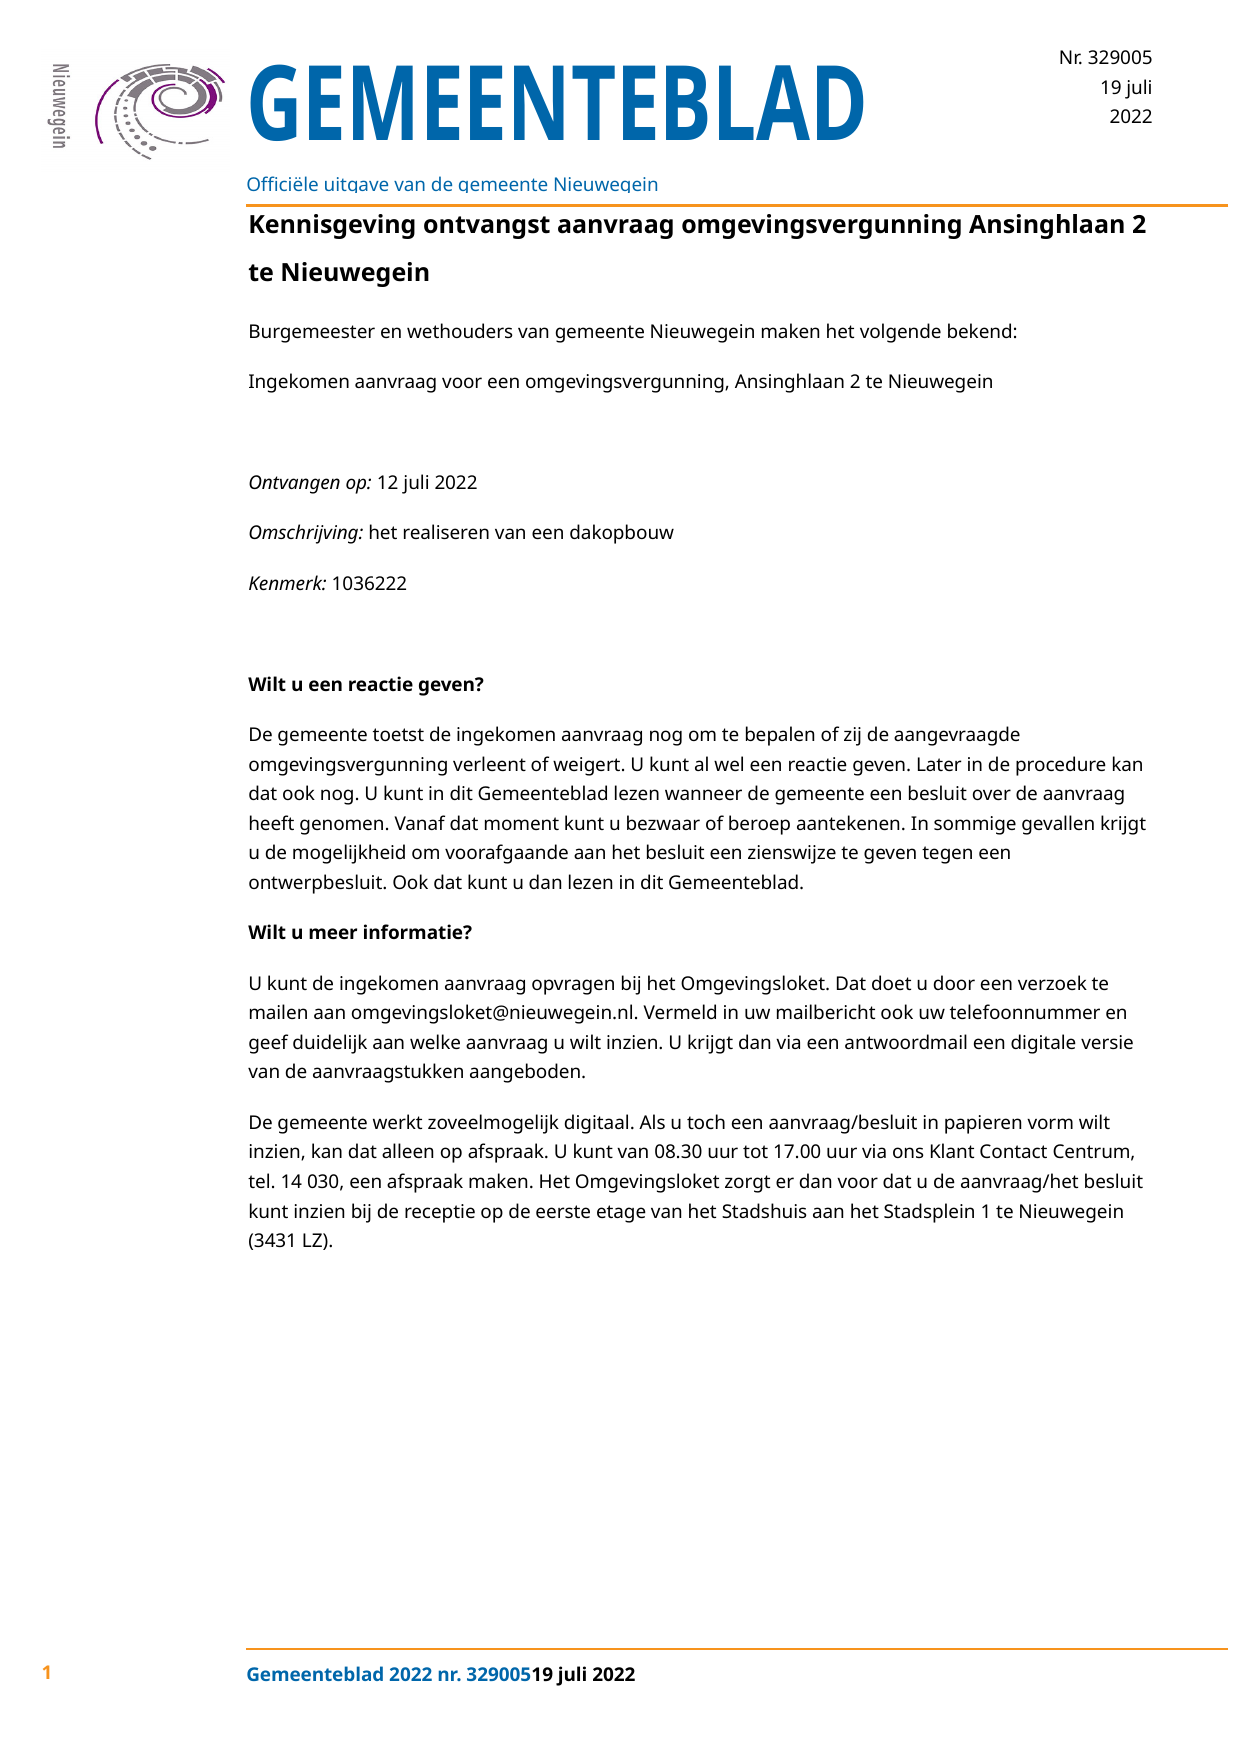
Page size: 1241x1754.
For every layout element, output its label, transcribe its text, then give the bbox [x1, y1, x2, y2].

text Kennisgeving ontvangst aanvraag omgevingsvergunning Ansinghlaan 2 te Nieuwegein [248, 207, 1152, 288]
text De gemeente werkt zoveelmogelijk digitaal. Als u toch een aanvraag/besluit in papieren vorm wilt inzien, kan dat alleen op afspraak. U kunt van 08.30 uur tot 17.00 uur via ons Klant Contact Centrum, tel. 14 030, een afspraak maken. Het Omgevingsloket zorgt er dan voor dat u de aanvraag/het besluit kunt inzien bij de receptie op de eerste etage van het Stadshuis aan het Stadsplein 1 te Nieuwegein (3431 LZ). [248, 1109, 1152, 1253]
text Ingekomen aanvraag voor een omgevingsvergunning, Ansinghlaan 2 te Nieuwegein [248, 368, 1152, 394]
text Ontvangen op: 12 juli 2022 [248, 469, 1152, 495]
text De gemeente toetst de ingekomen aanvraag nog om te bepalen of zij de aangevraagde omgevingsvergunning verleent of weigert. U kunt al wel een reactie geven. Later in de procedure kan dat ook nog. U kunt in dit Gemeenteblad lezen wanneer de gemeente een besluit over de aanvraag heeft genomen. Vanaf dat moment kunt u bezwaar of beroep aantekenen. In sommige gevallen krijgt u de mogelijkheid om voorafgaande aan het besluit een zienswijze te geven tegen een ontwerpbesluit. Ook dat kunt u dan lezen in dit Gemeenteblad. [248, 721, 1152, 895]
text Omschrijving: het realiseren van een dakopbouw [248, 519, 1152, 545]
text Kenmerk: 1036222 [248, 570, 1152, 596]
picture [41, 47, 231, 172]
text Wilt u een reactie geven? [248, 671, 1152, 697]
text Burgemeester en wethouders van gemeente Nieuwegein maken het volgende bekend: [248, 318, 1152, 344]
text Wilt u meer informatie? [248, 919, 1152, 945]
text U kunt de ingekomen aanvraag opvragen bij het Omgevingsloket. Dat doet u door een verzoek te mailen aan omgevingsloket@nieuwegein.nl. Vermeld in uw mailbericht ook uw telefoonnummer en geef duidelijk aan welke aanvraag u wilt inzien. U krijgt dan via een antwoordmail een digitale versie van de aanvraagstukken aangeboden. [248, 970, 1152, 1084]
